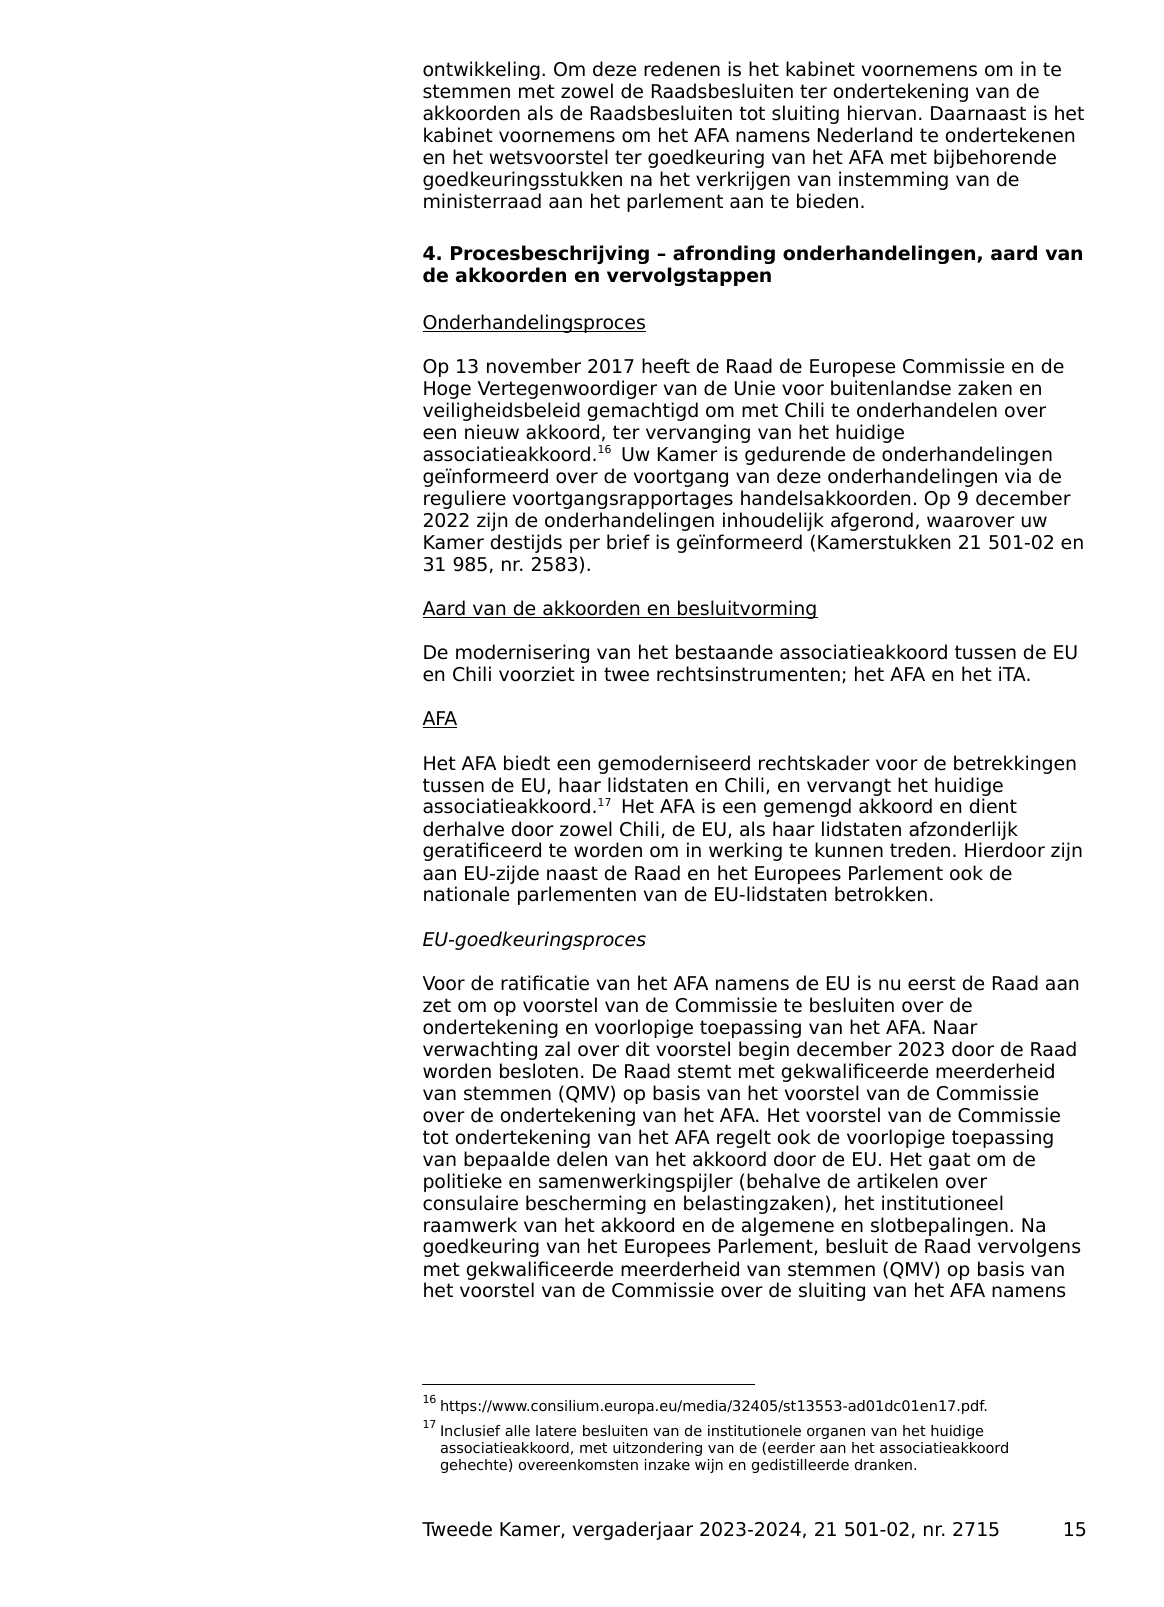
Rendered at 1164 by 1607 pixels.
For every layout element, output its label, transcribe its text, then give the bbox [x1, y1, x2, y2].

subtitle Aard van de akkoorden en besluitvorming [422, 598, 1087, 620]
text Op 13 november 2017 heeft de Raad de Europese Commissie en de Hoge Vertegenwoordiger van de Unie voor buitenlandse zaken en veiligheidsbeleid gemachtigd om met Chili te onderhandelen over een nieuw akkoord, ter vervanging van het huidige associatieakkoord. Uw Kamer is gedurende de onderhandelingen geïnformeerd over de voortgang van deze onderhandelingen via de reguliere voortgangsrapportages handelsakkoorden. Op 9 december 2022 zijn de onderhandelingen inhoudelijk afgerond, waarover uw Kamer destijds per brief is geïnformeerd (Kamerstukken 21 501-02 en 31 985, nr. 2583). [422, 356, 1087, 576]
subtitle Onderhandelingsproces [422, 312, 1087, 334]
text Inclusief alle latere besluiten van de institutionele organen van het huidige associatieakkoord, met uitzondering van de (eerder aan het associatieakkoord gehechte) overeenkomsten inzake wijn en gedistilleerde dranken. [422, 1418, 1087, 1474]
subtitle 4. Procesbeschrijving – afronding onderhandelingen, aard van de akkoorden en vervolgstappen [422, 243, 1087, 287]
text ontwikkeling. Om deze redenen is het kabinet voornemens om in te stemmen met zowel de Raadsbesluiten ter ondertekening van de akkoorden als de Raadsbesluiten tot sluiting hiervan. Daarnaast is het kabinet voornemens om het AFA namens Nederland te ondertekenen en het wetsvoorstel ter goedkeuring van het AFA met bijbehorende goedkeuringsstukken na het verkrijgen van instemming van de ministerraad aan het parlement aan te bieden. [422, 59, 1087, 213]
text https://www.consilium.europa.eu/media/32405/st13553-ad01dc01en17.pdf. [422, 1393, 1087, 1416]
subtitle AFA [422, 708, 1087, 730]
subtitle EU-goedkeuringsproces [422, 928, 1087, 951]
text Het AFA biedt een gemoderniseerd rechtskader voor de betrekkingen tussen de EU, haar lidstaten en Chili, en vervangt het huidige associatieakkoord. Het AFA is een gemengd akkoord en dient derhalve door zowel Chili, de EU, als haar lidstaten afzonderlijk geratificeerd te worden om in werking te kunnen treden. Hierdoor zijn aan EU-zijde naast de Raad en het Europees Parlement ook de nationale parlementen van de EU-lidstaten betrokken. [422, 752, 1087, 906]
text De modernisering van het bestaande associatieakkoord tussen de EU en Chili voorziet in twee rechtsinstrumenten; het AFA en het iTA. [422, 642, 1087, 686]
text Voor de ratificatie van het AFA namens de EU is nu eerst de Raad aan zet om op voorstel van de Commissie te besluiten over de ondertekening en voorlopige toepassing van het AFA. Naar verwachting zal over dit voorstel begin december 2023 door de Raad worden besloten. De Raad stemt met gekwalificeerde meerderheid van stemmen (QMV) op basis van het voorstel van de Commissie over de ondertekening van het AFA. Het voorstel van de Commissie tot ondertekening van het AFA regelt ook de voorlopige toepassing van bepaalde delen van het akkoord door de EU. Het gaat om de politieke en samenwerkingspijler (behalve de artikelen over consulaire bescherming en belastingzaken), het institutioneel raamwerk van het akkoord en de algemene en slotbepalingen. Na goedkeuring van het Europees Parlement, besluit de Raad vervolgens met gekwalificeerde meerderheid van stemmen (QMV) op basis van het voorstel van de Commissie over de sluiting van het AFA namens [422, 973, 1087, 1302]
